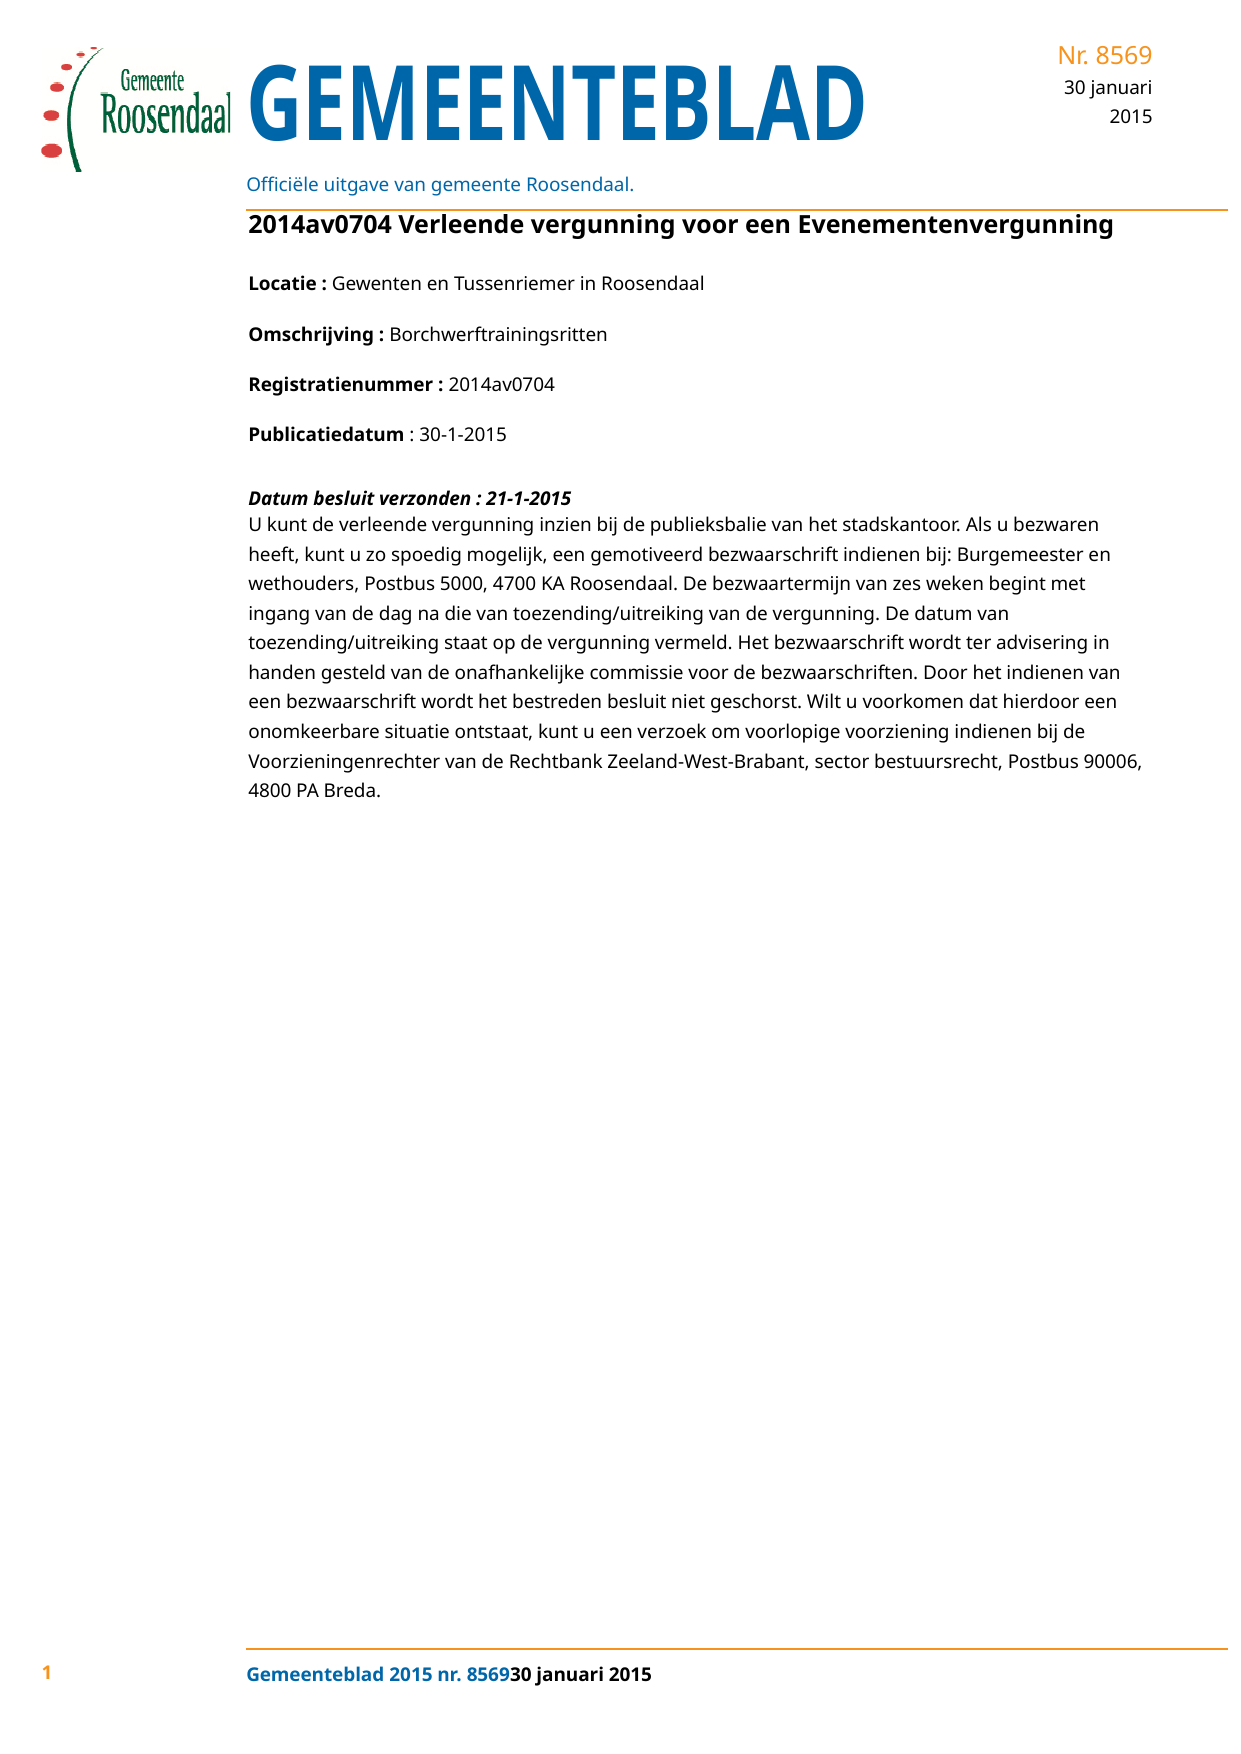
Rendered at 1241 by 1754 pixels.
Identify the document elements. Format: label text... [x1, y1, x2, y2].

text 2014av0704 Verleende vergunning voor een Evenementenvergunning [248, 211, 1152, 241]
text Datum besluit verzonden : 21-1-2015 [248, 486, 1152, 511]
text Locatie : Gewenten en Tussenriemer in Roosendaal [248, 270, 1152, 296]
picture [41, 47, 231, 172]
text U kunt de verleende vergunning inzien bij de publieksbalie van het stadskantoor. Als u bezwaren heeft, kunt u zo spoedig mogelijk, een gemotiveerd bezwaarschrift indienen bij: Burgemeester en wethouders, Postbus 5000, 4700 KA Roosendaal. De bezwaartermijn van zes weken begint met ingang van de dag na die van toezending/uitreiking van de vergunning. De datum van toezending/uitreiking staat op de vergunning vermeld. Het bezwaarschrift wordt ter advisering in handen gesteld van de onafhankelijke commissie voor de bezwaarschriften. Door het indienen van een bezwaarschrift wordt het bestreden besluit niet geschorst. Wilt u voorkomen dat hierdoor een onomkeerbare situatie ontstaat, kunt u een verzoek om voorlopige voorziening indienen bij de Voorzieningenrechter van de Rechtbank Zeeland-West-Brabant, sector bestuursrecht, Postbus 90006, 4800 PA Breda. [248, 511, 1152, 803]
text Omschrijving : Borchwerftrainingsritten [248, 321, 1152, 346]
text Registratienummer : 2014av0704 [248, 371, 1152, 397]
text Publicatiedatum : 30-1-2015 [248, 422, 1152, 447]
